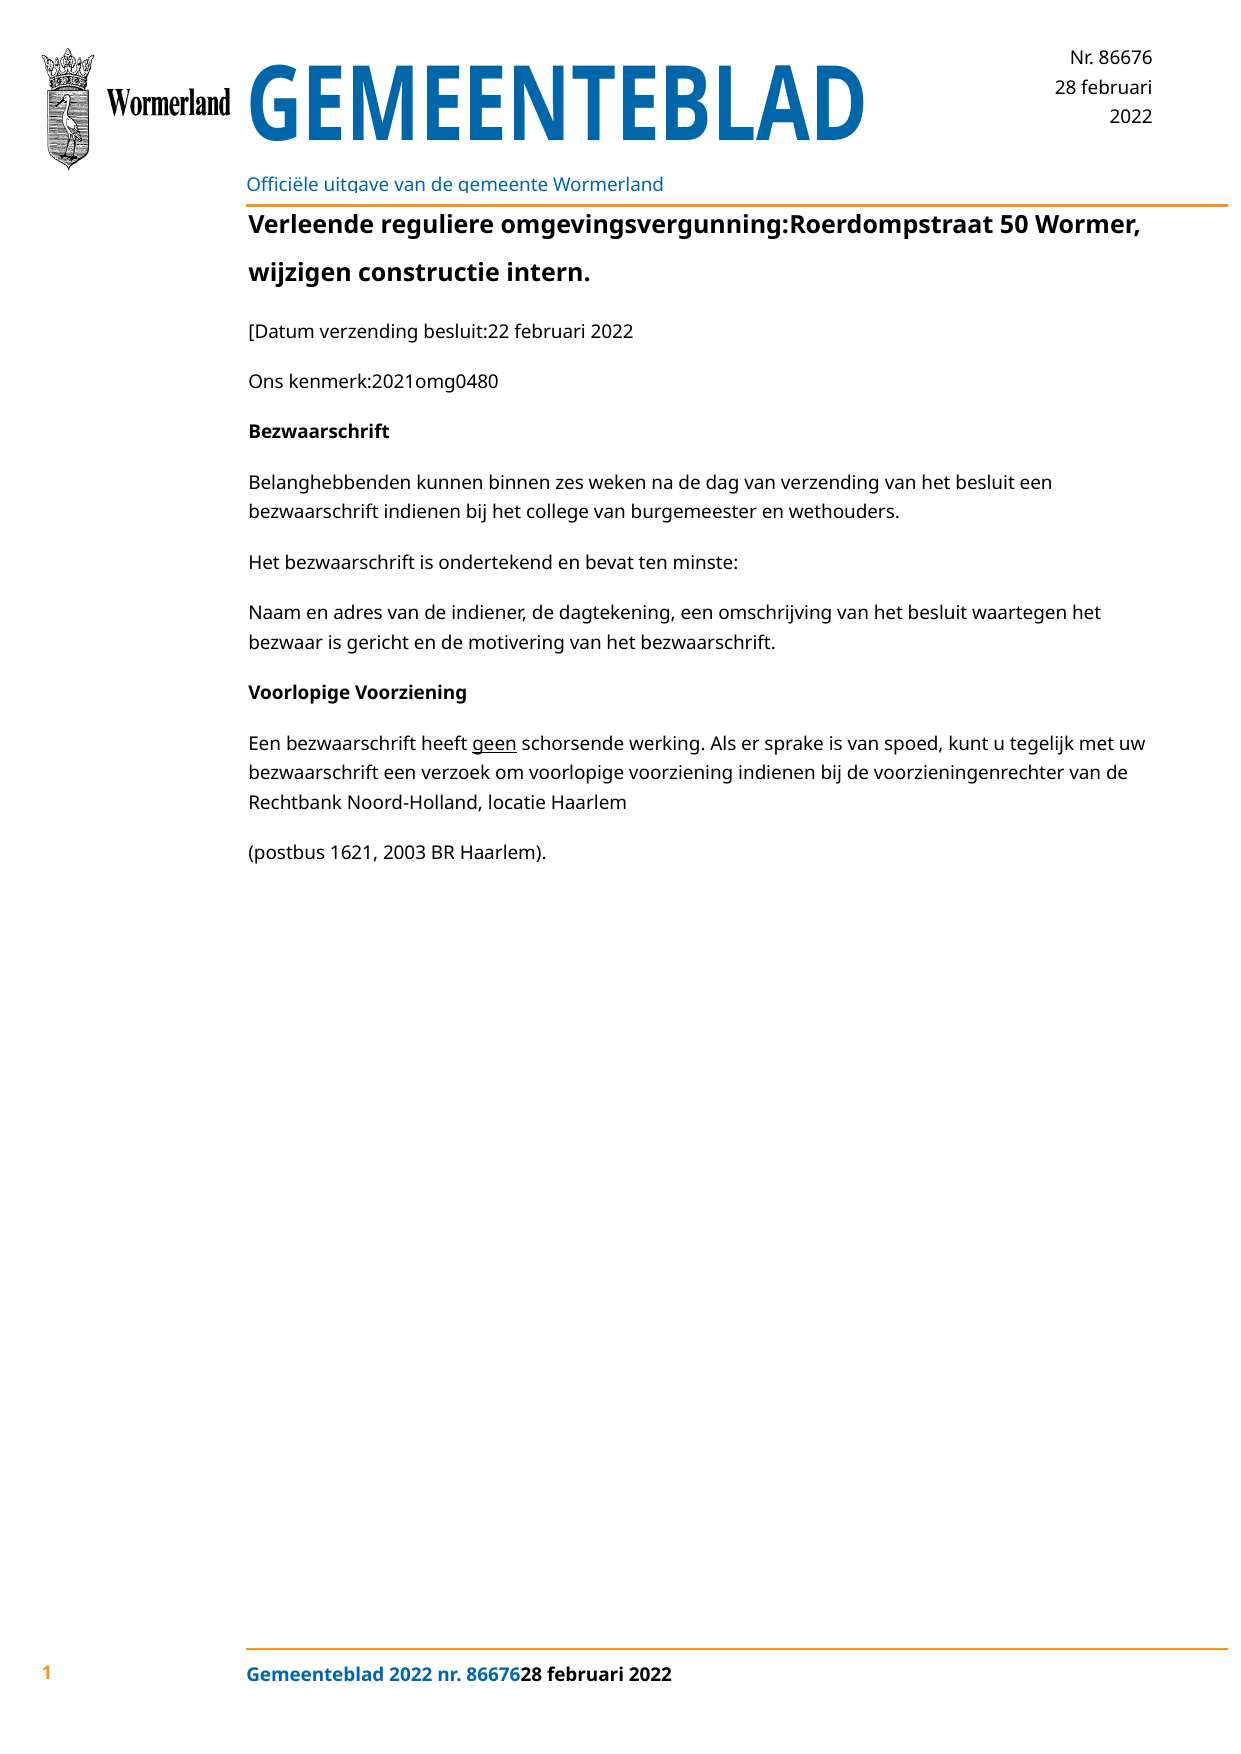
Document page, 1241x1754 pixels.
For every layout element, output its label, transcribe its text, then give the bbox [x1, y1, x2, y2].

text [Datum verzending besluit:22 februari 2022 [248, 318, 1152, 344]
picture [41, 47, 231, 172]
text Het bezwaarschrift is ondertekend en bevat ten minste: [248, 549, 1152, 575]
text (postbus 1621, 2003 BR Haarlem). [248, 839, 1152, 865]
text Bezwaarschrift [248, 419, 1152, 444]
text Voorlopige Voorziening [248, 679, 1152, 705]
text Ons kenmerk:2021omg0480 [248, 368, 1152, 394]
text Naam en adres van de indiener, de dagtekening, een omschrijving van het besluit waartegen het bezwaar is gericht en de motivering van het bezwaarschrift. [248, 599, 1152, 655]
text Verleende reguliere omgevingsvergunning:Roerdompstraat 50 Wormer, wijzigen constructie intern. [248, 207, 1152, 288]
text Belanghebbenden kunnen binnen zes weken na de dag van verzending van het besluit een bezwaarschrift indienen bij het college van burgemeester en wethouders. [248, 469, 1152, 524]
text Een bezwaarschrift heeft geen schorsende werking. Als er sprake is van spoed, kunt u tegelijk met uw bezwaarschrift een verzoek om voorlopige voorziening indienen bij de voorzieningenrechter van de Rechtbank Noord-Holland, locatie Haarlem [248, 730, 1152, 815]
